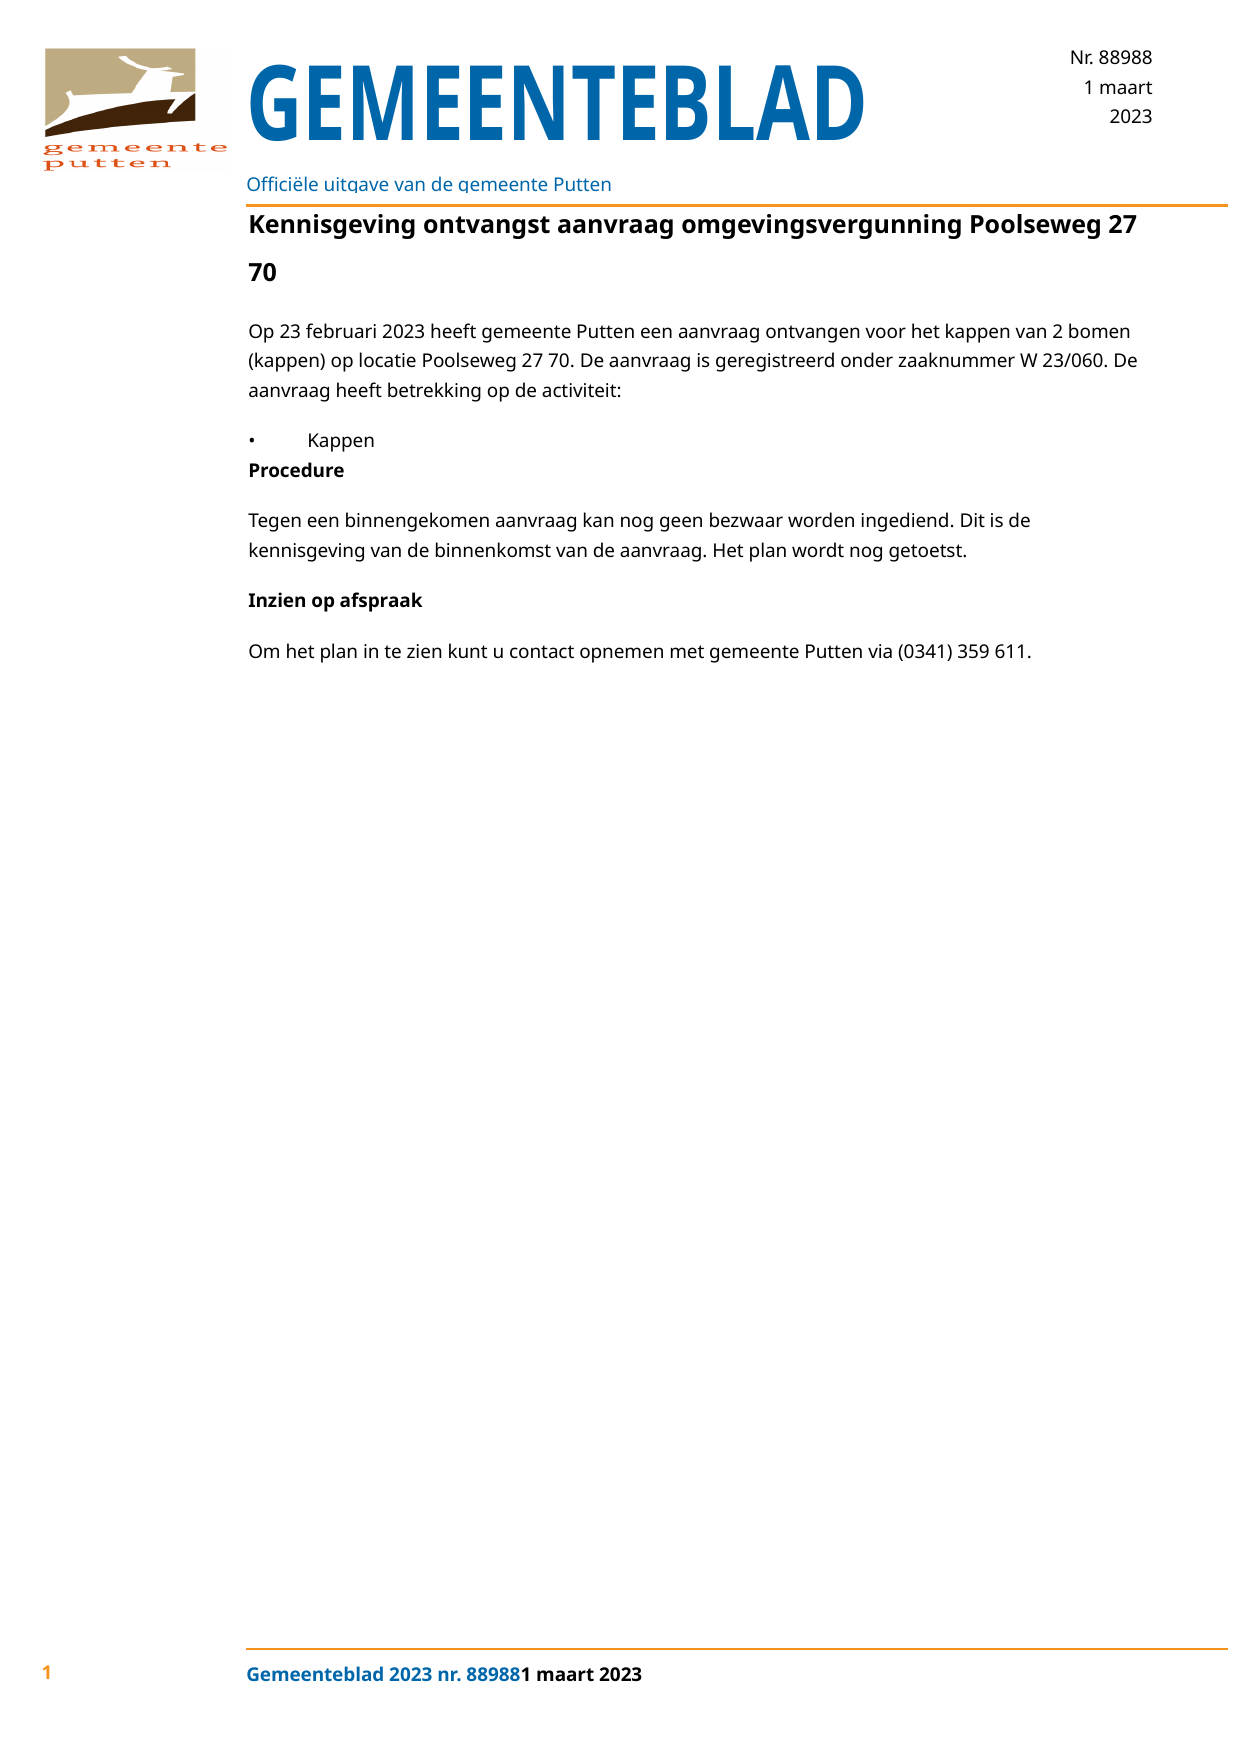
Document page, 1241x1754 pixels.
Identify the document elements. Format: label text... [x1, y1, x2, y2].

text Om het plan in te zien kunt u contact opnemen met gemeente Putten via (0341) 359 611. [248, 638, 1152, 664]
text Tegen een binnengekomen aanvraag kan nog geen bezwaar worden ingediend. Dit is de kennisgeving van de binnenkomst van de aanvraag. Het plan wordt nog getoetst. [248, 507, 1152, 563]
text Inzien op afspraak [248, 587, 1152, 613]
list Kappen [248, 427, 1152, 453]
text Kennisgeving ontvangst aanvraag omgevingsvergunning Poolseweg 27 70 [248, 207, 1152, 288]
text Op 23 februari 2023 heeft gemeente Putten een aanvraag ontvangen voor het kappen van 2 bomen (kappen) op locatie Poolseweg 27 70. De aanvraag is geregistreerd onder zaaknummer W 23/060. De aanvraag heeft betrekking op de activiteit: [248, 318, 1152, 403]
picture [41, 47, 231, 172]
text Procedure [248, 457, 1152, 483]
